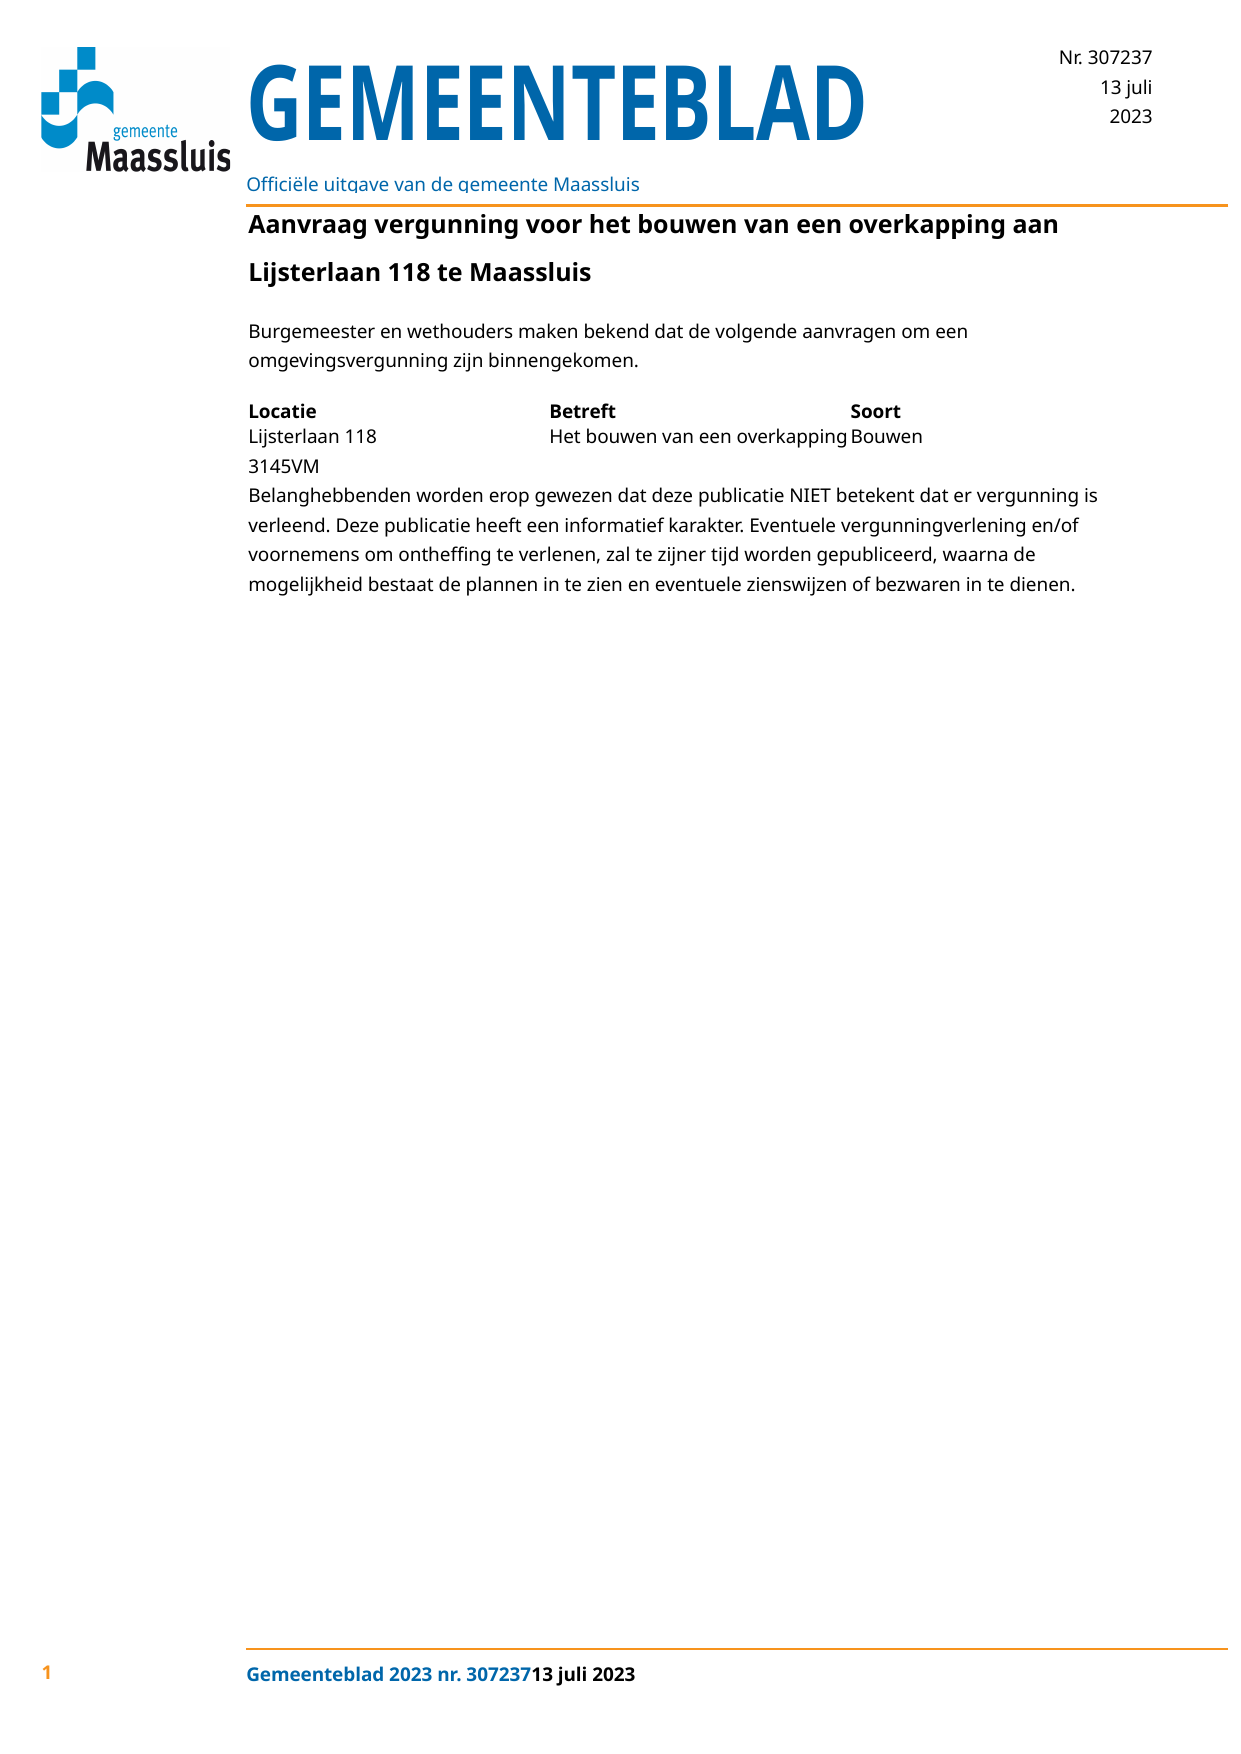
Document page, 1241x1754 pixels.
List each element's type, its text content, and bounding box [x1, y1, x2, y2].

table_cell Lijsterlaan 118 3145VM [248, 424, 549, 479]
table_header Locatie [248, 398, 549, 424]
table_header Betreft [549, 398, 850, 424]
text Aanvraag vergunning voor het bouwen van een overkapping aan Lijsterlaan 118 te Maassluis [248, 207, 1152, 288]
text Burgemeester en wethouders maken bekend dat de volgende aanvragen om een omgevingsvergunning zijn binnengekomen. [248, 318, 1152, 373]
text Belanghebbenden worden erop gewezen dat deze publicatie NIET betekent dat er vergunning is verleend. Deze publicatie heeft een informatief karakter. Eventuele vergunningverlening en/of voornemens om ontheffing te verlenen, zal te zijner tijd worden gepubliceerd, waarna de mogelijkheid bestaat de plannen in te zien en eventuele zienswijzen of bezwaren in te dienen. [248, 482, 1152, 597]
table_header Soort [850, 398, 1152, 424]
table_cell Bouwen [850, 424, 1152, 479]
picture [41, 47, 77, 92]
table_cell Het bouwen van een overkapping [549, 424, 850, 479]
picture [41, 47, 231, 172]
